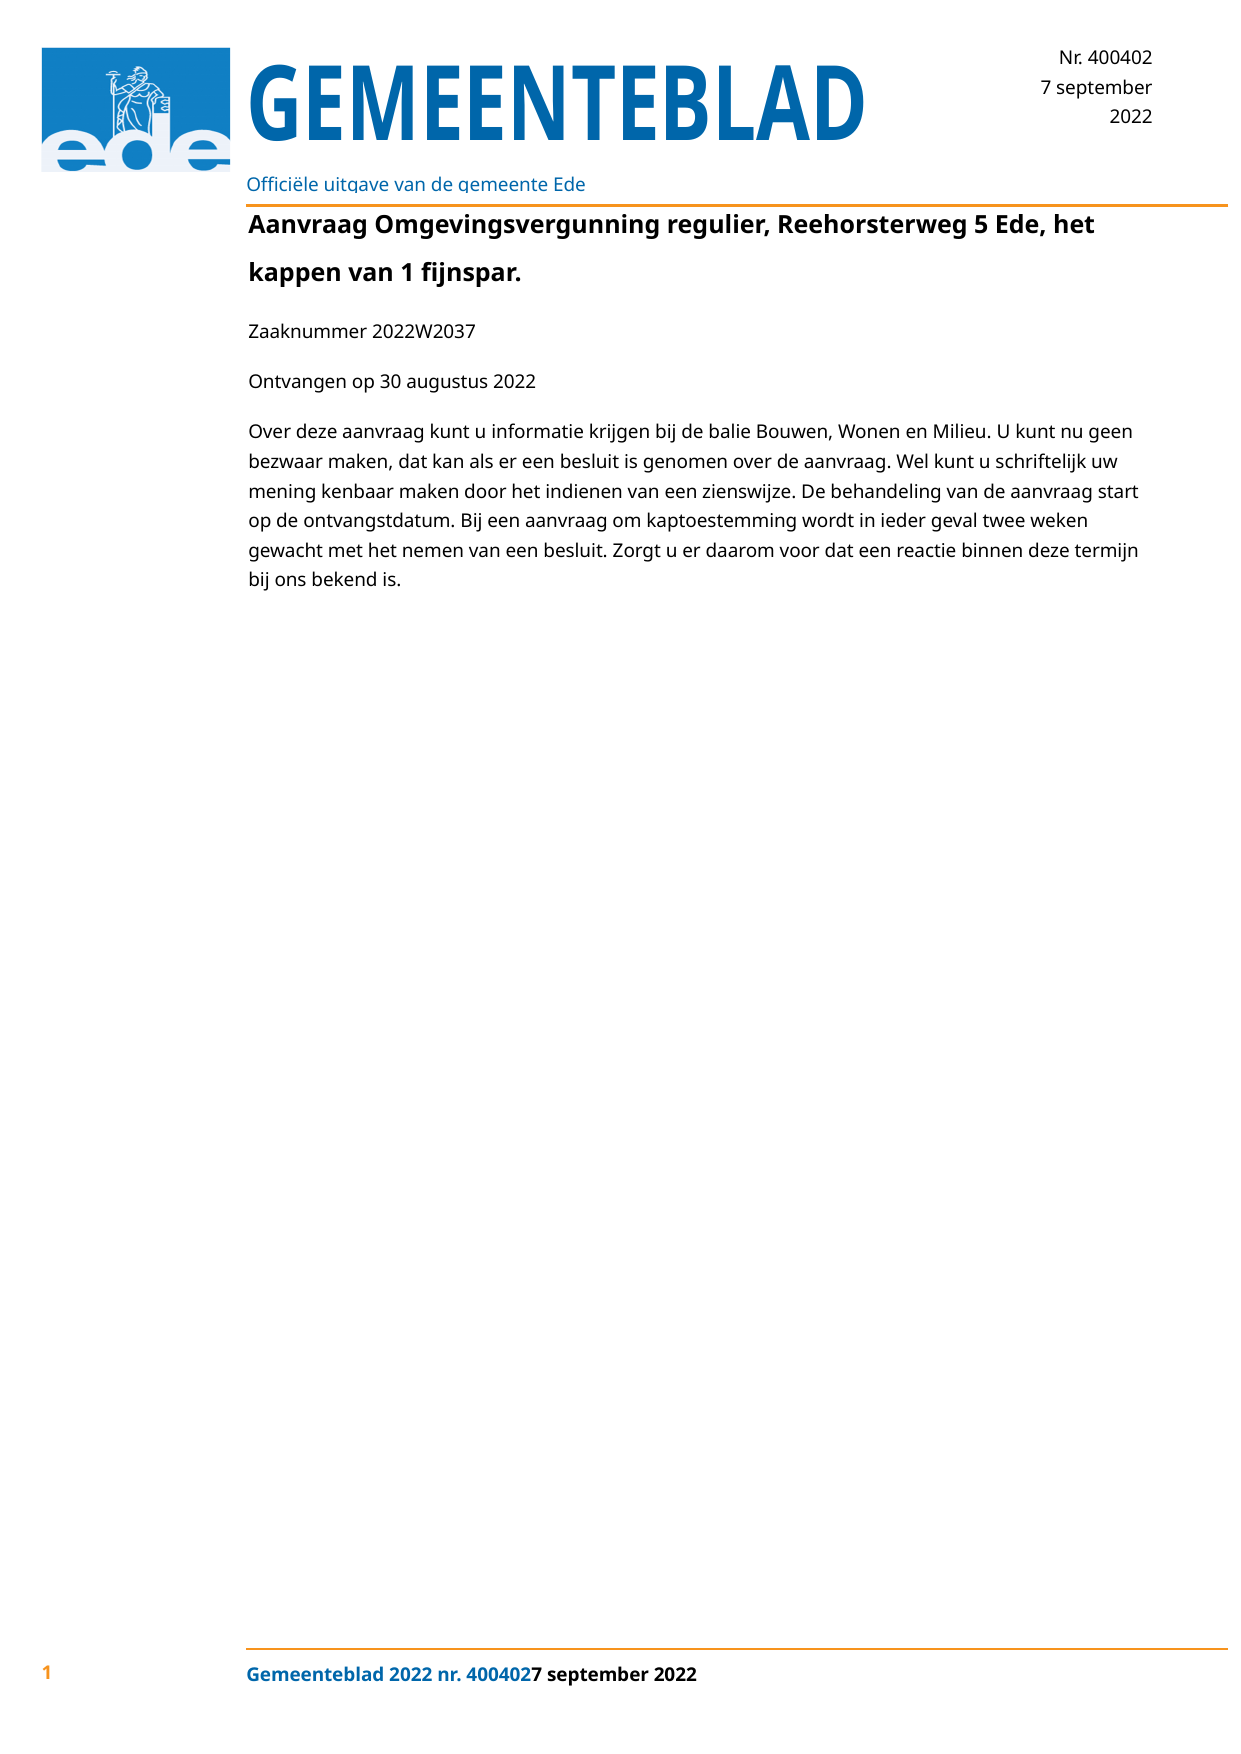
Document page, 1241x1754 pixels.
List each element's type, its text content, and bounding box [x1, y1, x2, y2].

text Ontvangen op 30 augustus 2022 [248, 368, 1152, 394]
text Zaaknummer 2022W2037 [248, 318, 1152, 344]
picture [41, 47, 231, 172]
text Over deze aanvraag kunt u informatie krijgen bij de balie Bouwen, Wonen en Milieu. U kunt nu geen bezwaar maken, dat kan als er een besluit is genomen over de aanvraag. Wel kunt u schriftelijk uw mening kenbaar maken door het indienen van een zienswijze. De behandeling van de aanvraag start op de ontvangstdatum. Bij een aanvraag om kaptoestemming wordt in ieder geval twee weken gewacht met het nemen van een besluit. Zorgt u er daarom voor dat een reactie binnen deze termijn bij ons bekend is. [248, 419, 1152, 592]
text Aanvraag Omgevingsvergunning regulier, Reehorsterweg 5 Ede, het kappen van 1 fijnspar. [248, 207, 1152, 288]
